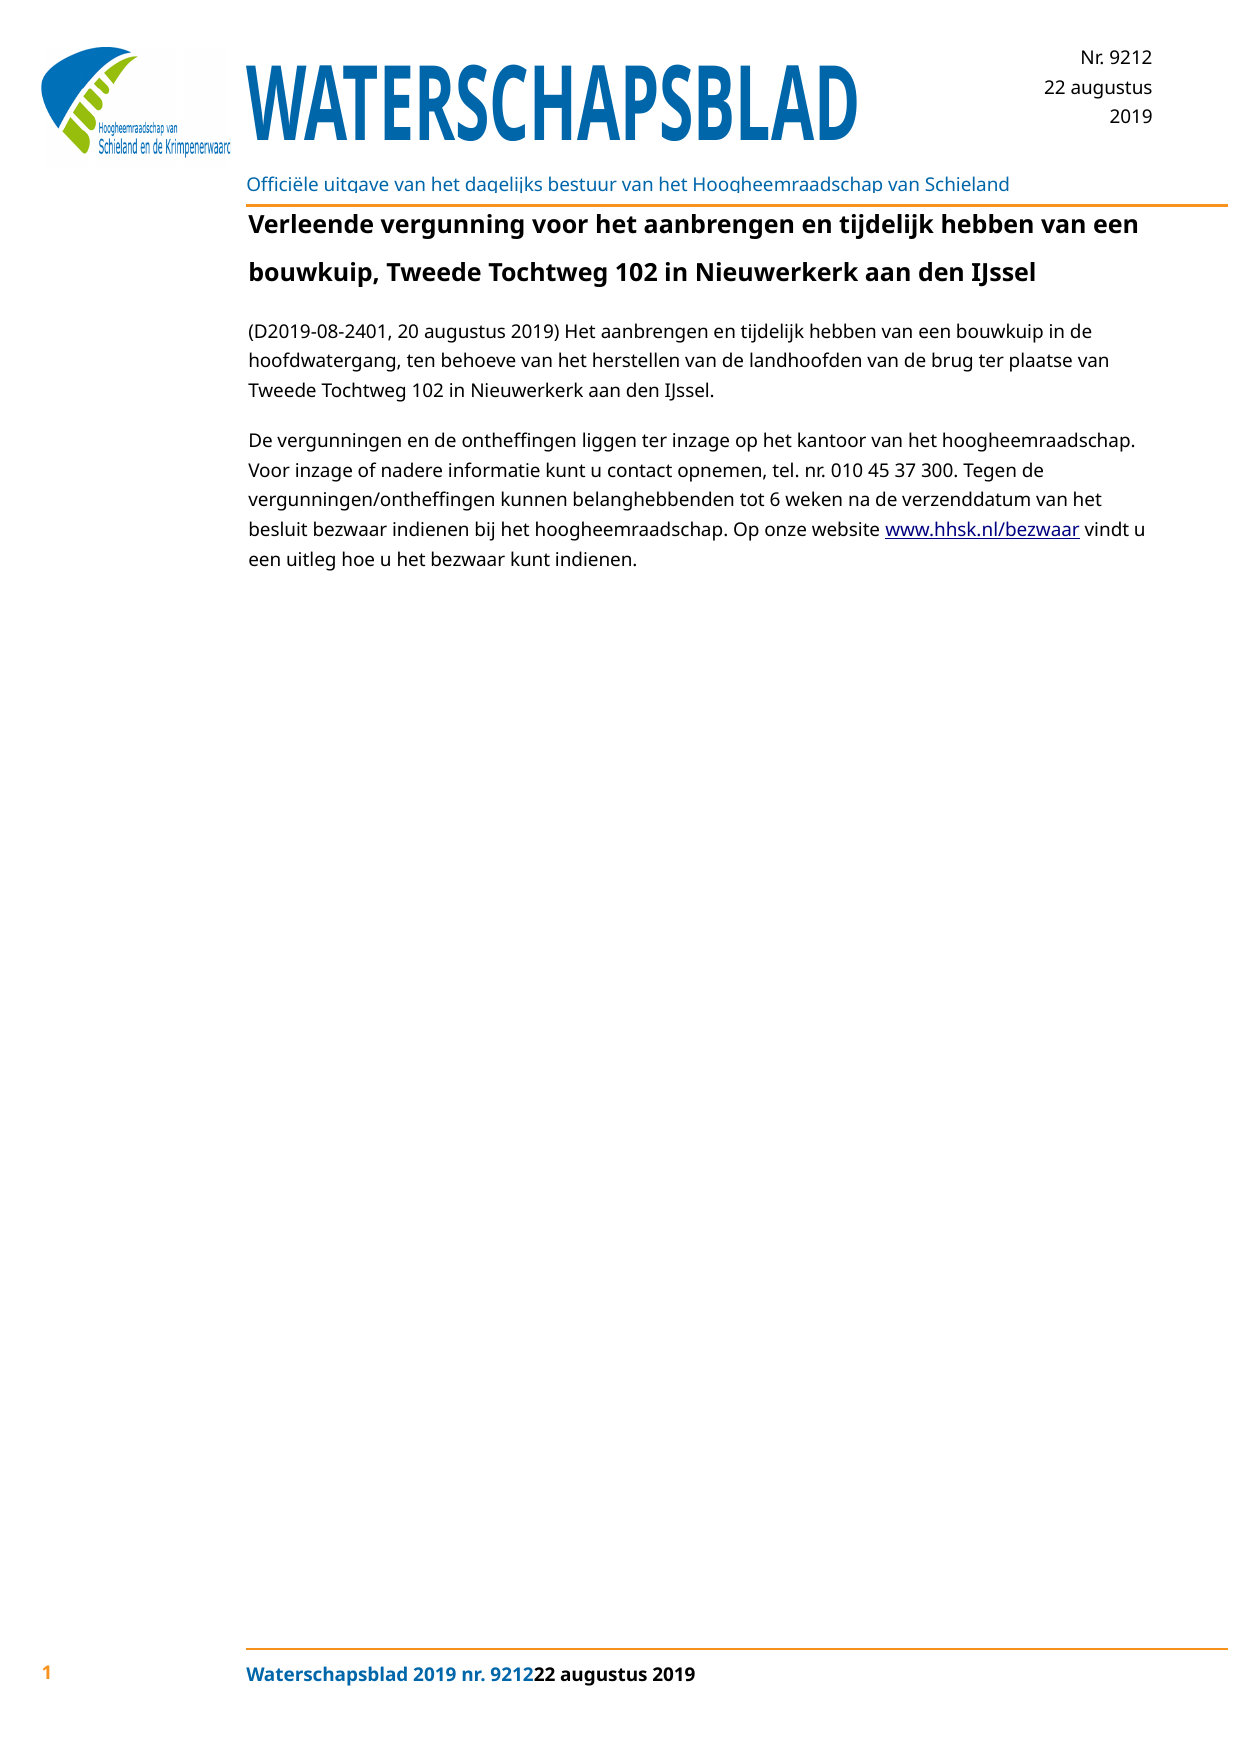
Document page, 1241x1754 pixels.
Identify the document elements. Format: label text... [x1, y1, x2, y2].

picture [41, 47, 231, 172]
text De vergunningen en de ontheffingen liggen ter inzage op het kantoor van het hoogheemraadschap. Voor inzage of nadere informatie kunt u contact opnemen, tel. nr. 010 45 37 300. Tegen de vergunningen/ontheffingen kunnen belanghebbenden tot 6 weken na de verzenddatum van het besluit bezwaar indienen bij het hoogheemraadschap. Op onze website www.hhsk.nl/bezwaar vindt u een uitleg hoe u het bezwaar kunt indienen. [248, 427, 1152, 572]
text Verleende vergunning voor het aanbrengen en tijdelijk hebben van een bouwkuip, Tweede Tochtweg 102 in Nieuwerkerk aan den IJssel [248, 207, 1152, 288]
text (D2019-08-2401, 20 augustus 2019) Het aanbrengen en tijdelijk hebben van een bouwkuip in de hoofdwatergang, ten behoeve van het herstellen van de landhoofden van de brug ter plaatse van Tweede Tochtweg 102 in Nieuwerkerk aan den IJssel. [248, 318, 1152, 403]
